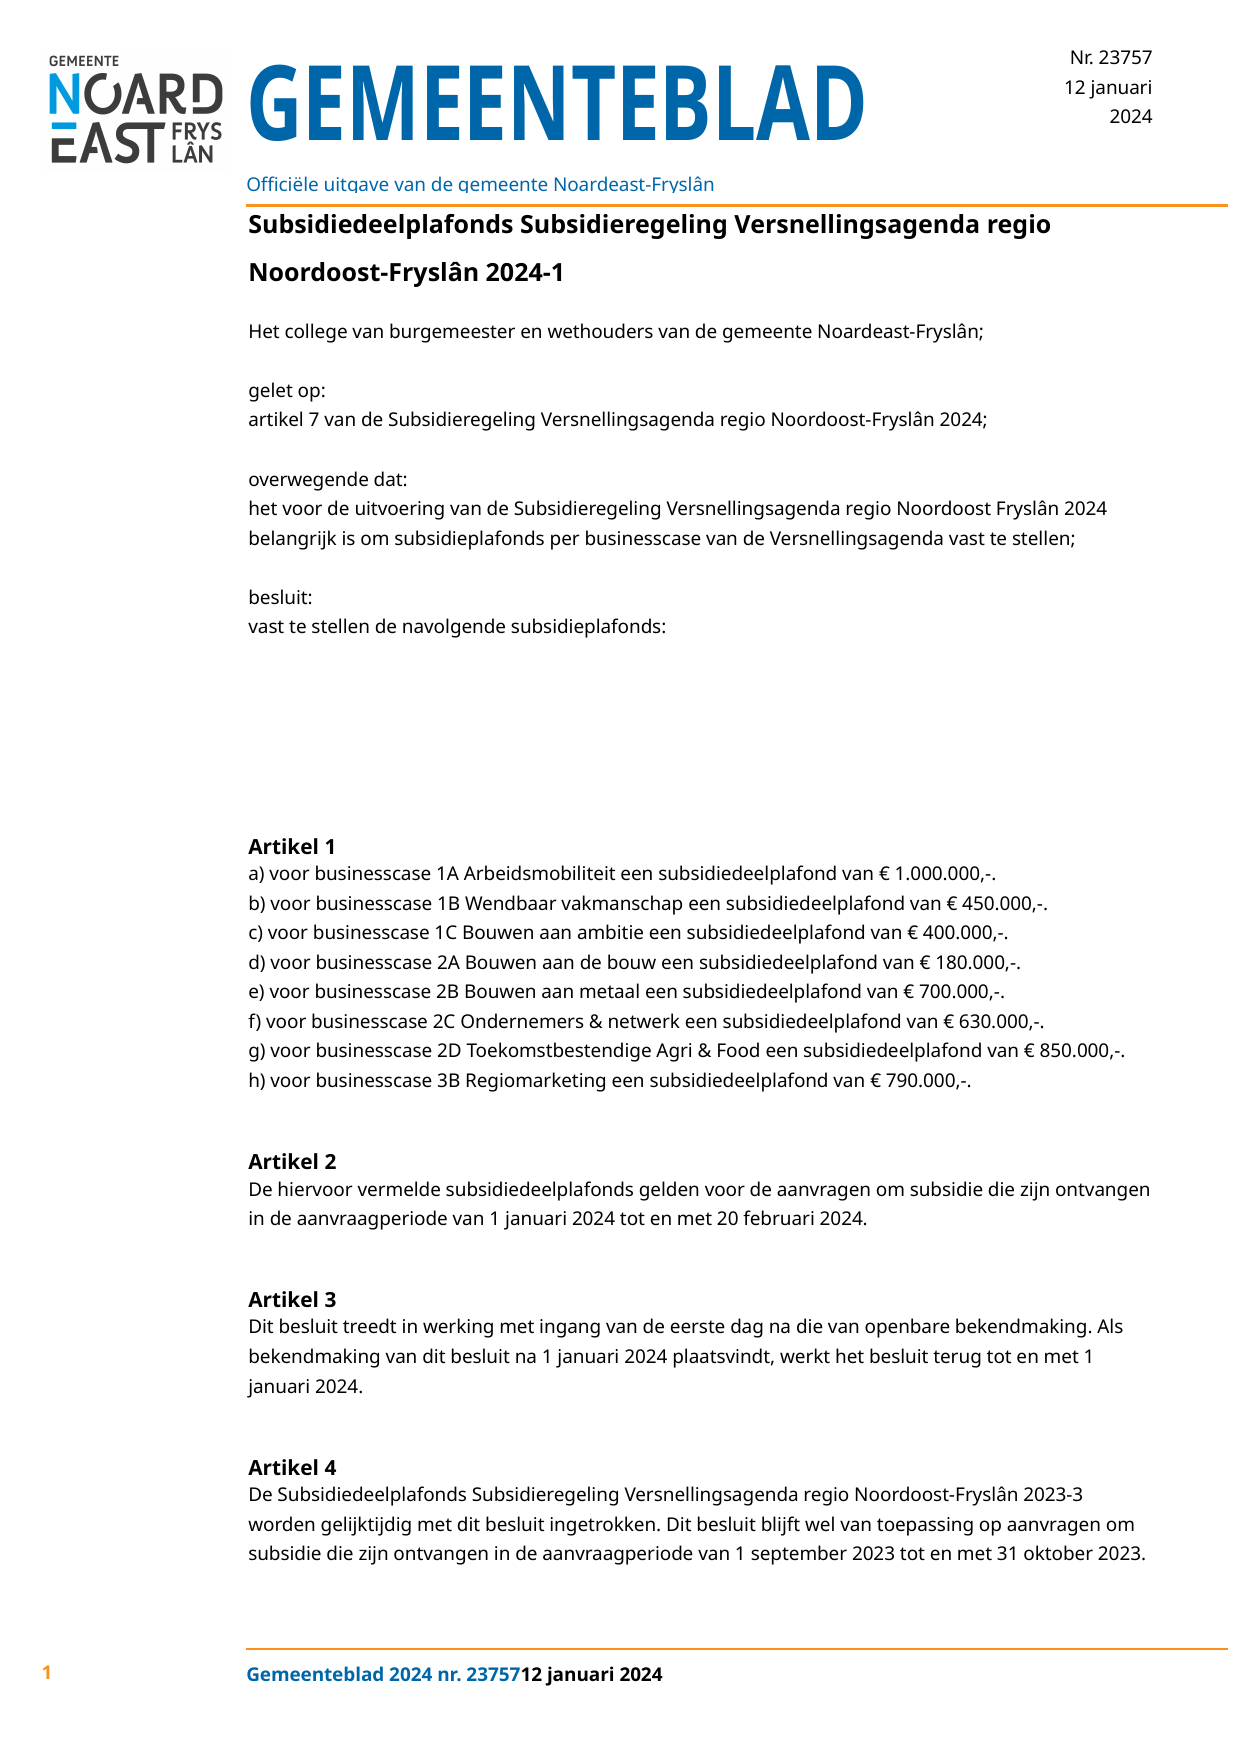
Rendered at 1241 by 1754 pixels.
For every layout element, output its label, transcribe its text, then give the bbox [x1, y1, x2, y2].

text gelet op: [248, 377, 1152, 403]
text g) voor businesscase 2D Toekomstbestendige Agri & Food een subsidiedeelplafond van € 850.000,-. [248, 1038, 1152, 1063]
text vast te stellen de navolgende subsidieplafonds: [248, 614, 1152, 639]
text h) voor businesscase 3B Regiomarketing een subsidiedeelplafond van € 790.000,-. [248, 1067, 1152, 1093]
text Artikel 1 [248, 832, 1152, 860]
text a) voor businesscase 1A Arbeidsmobiliteit een subsidiedeelplafond van € 1.000.000,-. [248, 860, 1152, 886]
text Subsidiedeelplafonds Subsidieregeling Versnellingsagenda regio Noordoost-Fryslân 2024-1 [248, 207, 1152, 288]
text b) voor businesscase 1B Wendbaar vakmanschap een subsidiedeelplafond van € 450.000,-. [248, 890, 1152, 916]
text De Subsidiedeelplafonds Subsidieregeling Versnellingsagenda regio Noordoost-Fryslân 2023-3 worden gelijktijdig met dit besluit ingetrokken. Dit besluit blijft wel van toepassing op aanvragen om subsidie die zijn ontvangen in de aanvraagperiode van 1 september 2023 tot en met 31 oktober 2023. [248, 1481, 1152, 1566]
text overwegende dat: [248, 466, 1152, 492]
text Het college van burgemeester en wethouders van de gemeente Noardeast-Fryslân; [248, 318, 1152, 344]
picture [41, 47, 231, 172]
text Artikel 2 [248, 1147, 1152, 1176]
text De hiervoor vermelde subsidiedeelplafonds gelden voor de aanvragen om subsidie die zijn ontvangen in de aanvraagperiode van 1 januari 2024 tot en met 20 februari 2024. [248, 1176, 1152, 1231]
text Artikel 4 [248, 1453, 1152, 1481]
text f) voor businesscase 2C Ondernemers & netwerk een subsidiedeelplafond van € 630.000,-. [248, 1008, 1152, 1034]
text Artikel 3 [248, 1285, 1152, 1314]
text c) voor businesscase 1C Bouwen aan ambitie een subsidiedeelplafond van € 400.000,-. [248, 919, 1152, 945]
text het voor de uitvoering van de Subsidieregeling Versnellingsagenda regio Noordoost Fryslân 2024 belangrijk is om subsidieplafonds per businesscase van de Versnellingsagenda vast te stellen; [248, 495, 1152, 551]
text Dit besluit treedt in werking met ingang van de eerste dag na die van openbare bekendmaking. Als bekendmaking van dit besluit na 1 januari 2024 plaatsvindt, werkt het besluit terug tot en met 1 januari 2024. [248, 1314, 1152, 1399]
text artikel 7 van de Subsidieregeling Versnellingsagenda regio Noordoost-Fryslân 2024; [248, 407, 1152, 432]
text e) voor businesscase 2B Bouwen aan metaal een subsidiedeelplafond van € 700.000,-. [248, 978, 1152, 1004]
text d) voor businesscase 2A Bouwen aan de bouw een subsidiedeelplafond van € 180.000,-. [248, 949, 1152, 975]
text besluit: [248, 584, 1152, 610]
